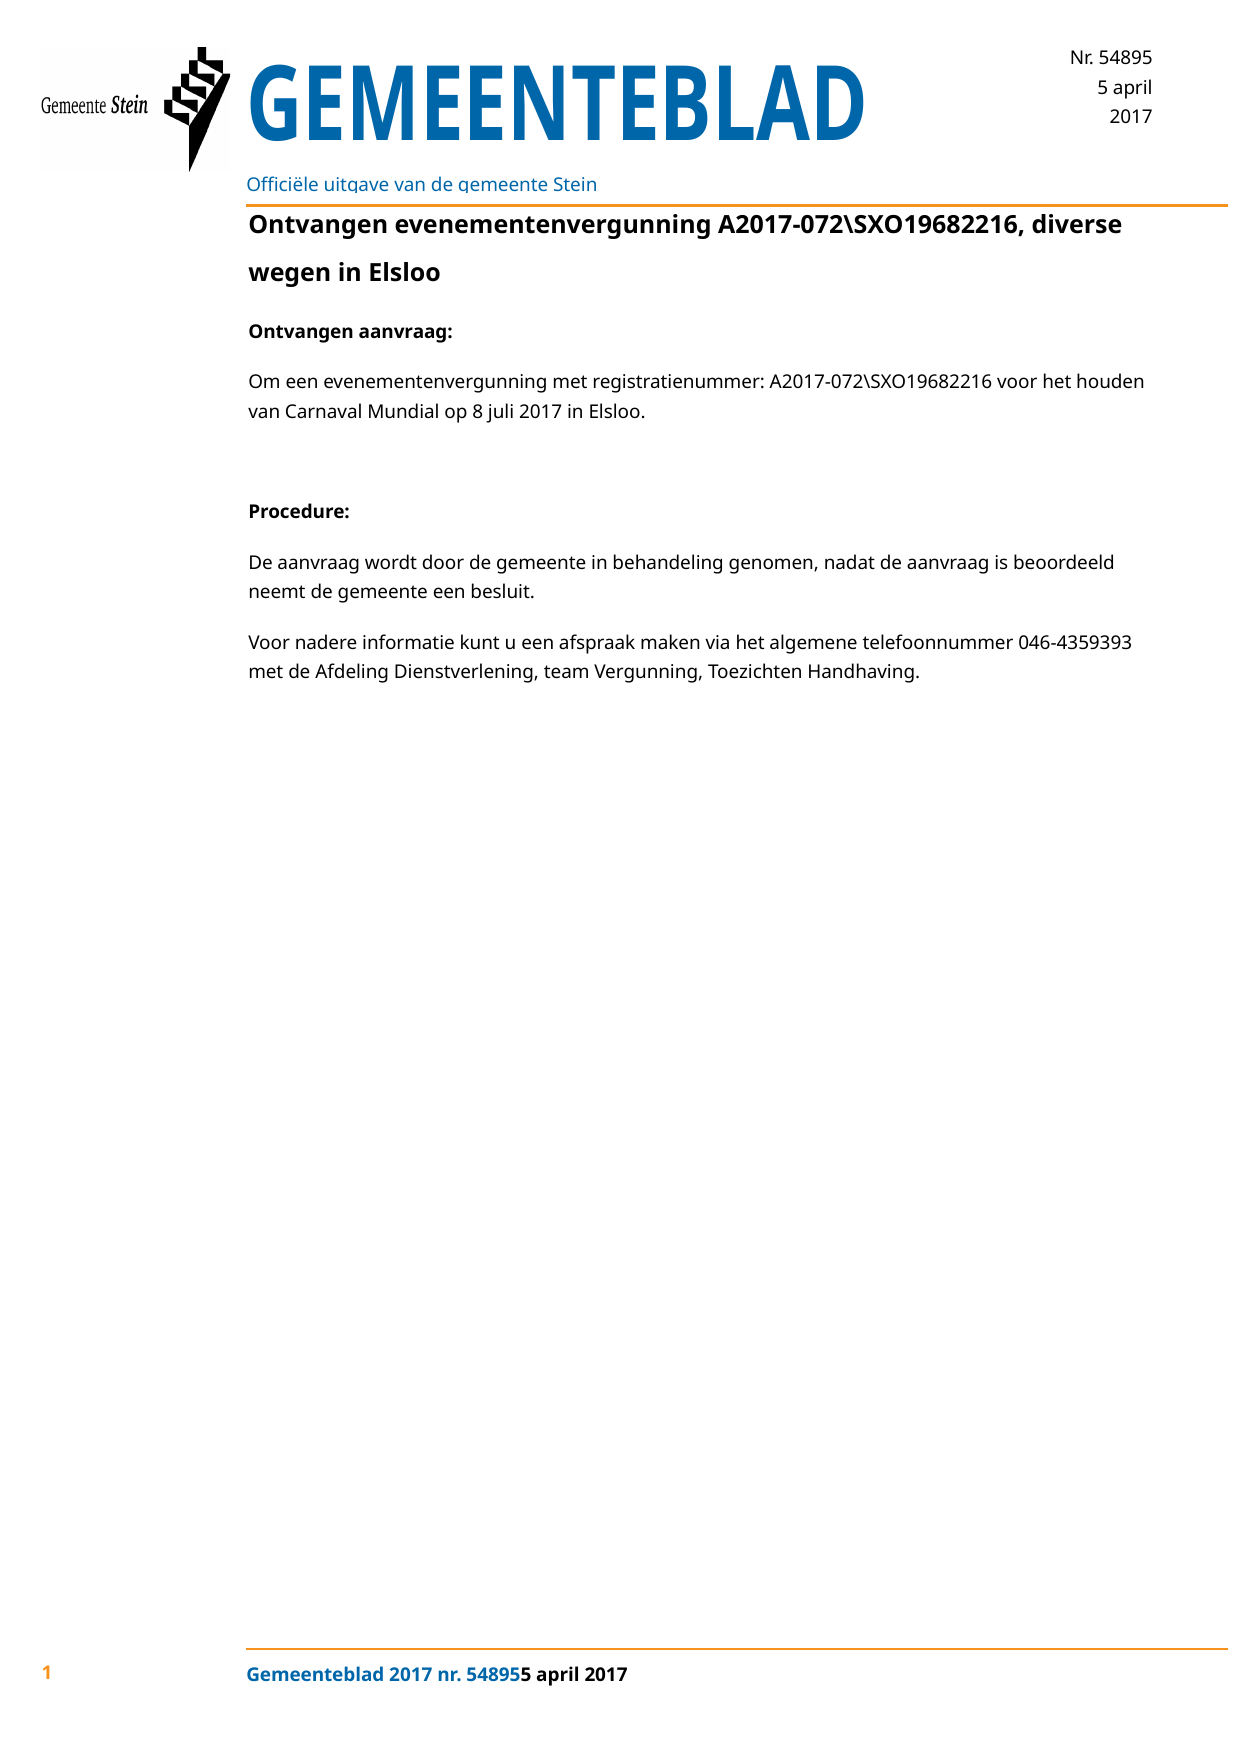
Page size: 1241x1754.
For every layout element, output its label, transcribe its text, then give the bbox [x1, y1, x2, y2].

text Ontvangen evenementenvergunning A2017-072\SXO19682216, diverse wegen in Elsloo [248, 207, 1152, 288]
text Ontvangen aanvraag: [248, 318, 1152, 344]
picture [41, 47, 231, 172]
text Om een evenementenvergunning met registratienummer: A2017-072\SXO19682216 voor het houden van Carnaval Mundial op 8 juli 2017 in Elsloo. [248, 368, 1152, 424]
text De aanvraag wordt door de gemeente in behandeling genomen, nadat de aanvraag is beoordeeld neemt de gemeente een besluit. [248, 549, 1152, 604]
text Procedure: [248, 499, 1152, 524]
text Voor nadere informatie kunt u een afspraak maken via het algemene telefoonnummer 046-4359393 met de Afdeling Dienstverlening, team Vergunning, Toezichten Handhaving. [248, 629, 1152, 684]
